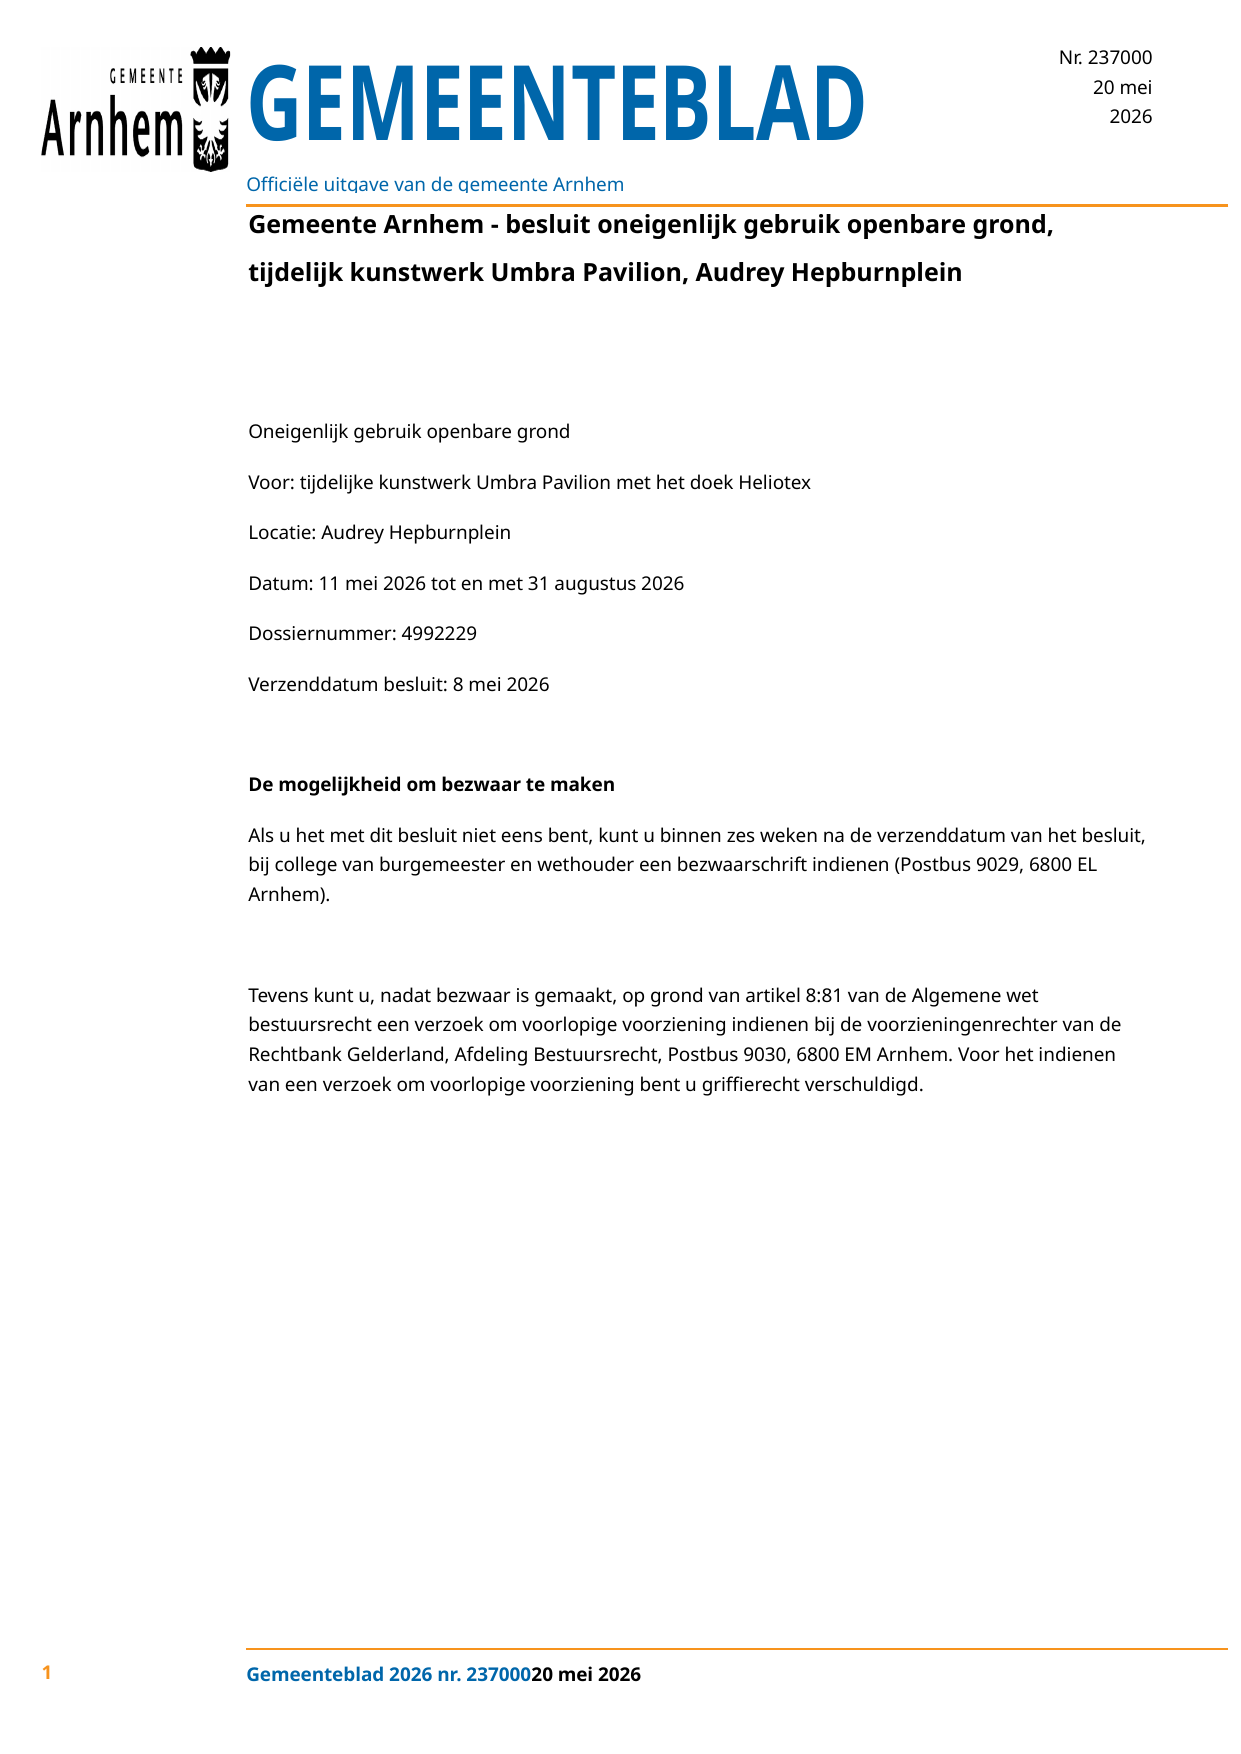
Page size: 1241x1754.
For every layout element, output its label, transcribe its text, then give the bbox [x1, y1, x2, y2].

picture [41, 47, 231, 172]
text Verzenddatum besluit: 8 mei 2026 [248, 671, 1152, 697]
text Tevens kunt u, nadat bezwaar is gemaakt, op grond van artikel 8:81 van de Algemene wet bestuursrecht een verzoek om voorlopige voorziening indienen bij de voorzieningenrechter van de Rechtbank Gelderland, Afdeling Bestuursrecht, Postbus 9030, 6800 EM Arnhem. Voor het indienen van een verzoek om voorlopige voorziening bent u griffierecht verschuldigd. [248, 982, 1152, 1097]
text Datum: 11 mei 2026 tot en met 31 augustus 2026 [248, 570, 1152, 596]
text Locatie: Audrey Hepburnplein [248, 519, 1152, 545]
text De mogelijkheid om bezwaar te maken [248, 772, 1152, 797]
text Als u het met dit besluit niet eens bent, kunt u binnen zes weken na de verzenddatum van het besluit, bij college van burgemeester en wethouder een bezwaarschrift indienen (Postbus 9029, 6800 EL Arnhem). [248, 822, 1152, 907]
text Dossiernummer: 4992229 [248, 620, 1152, 646]
text Oneigenlijk gebruik openbare grond [248, 419, 1152, 444]
text Gemeente Arnhem - besluit oneigenlijk gebruik openbare grond, tijdelijk kunstwerk Umbra Pavilion, Audrey Hepburnplein [248, 207, 1152, 288]
text Voor: tijdelijke kunstwerk Umbra Pavilion met het doek Heliotex [248, 469, 1152, 495]
